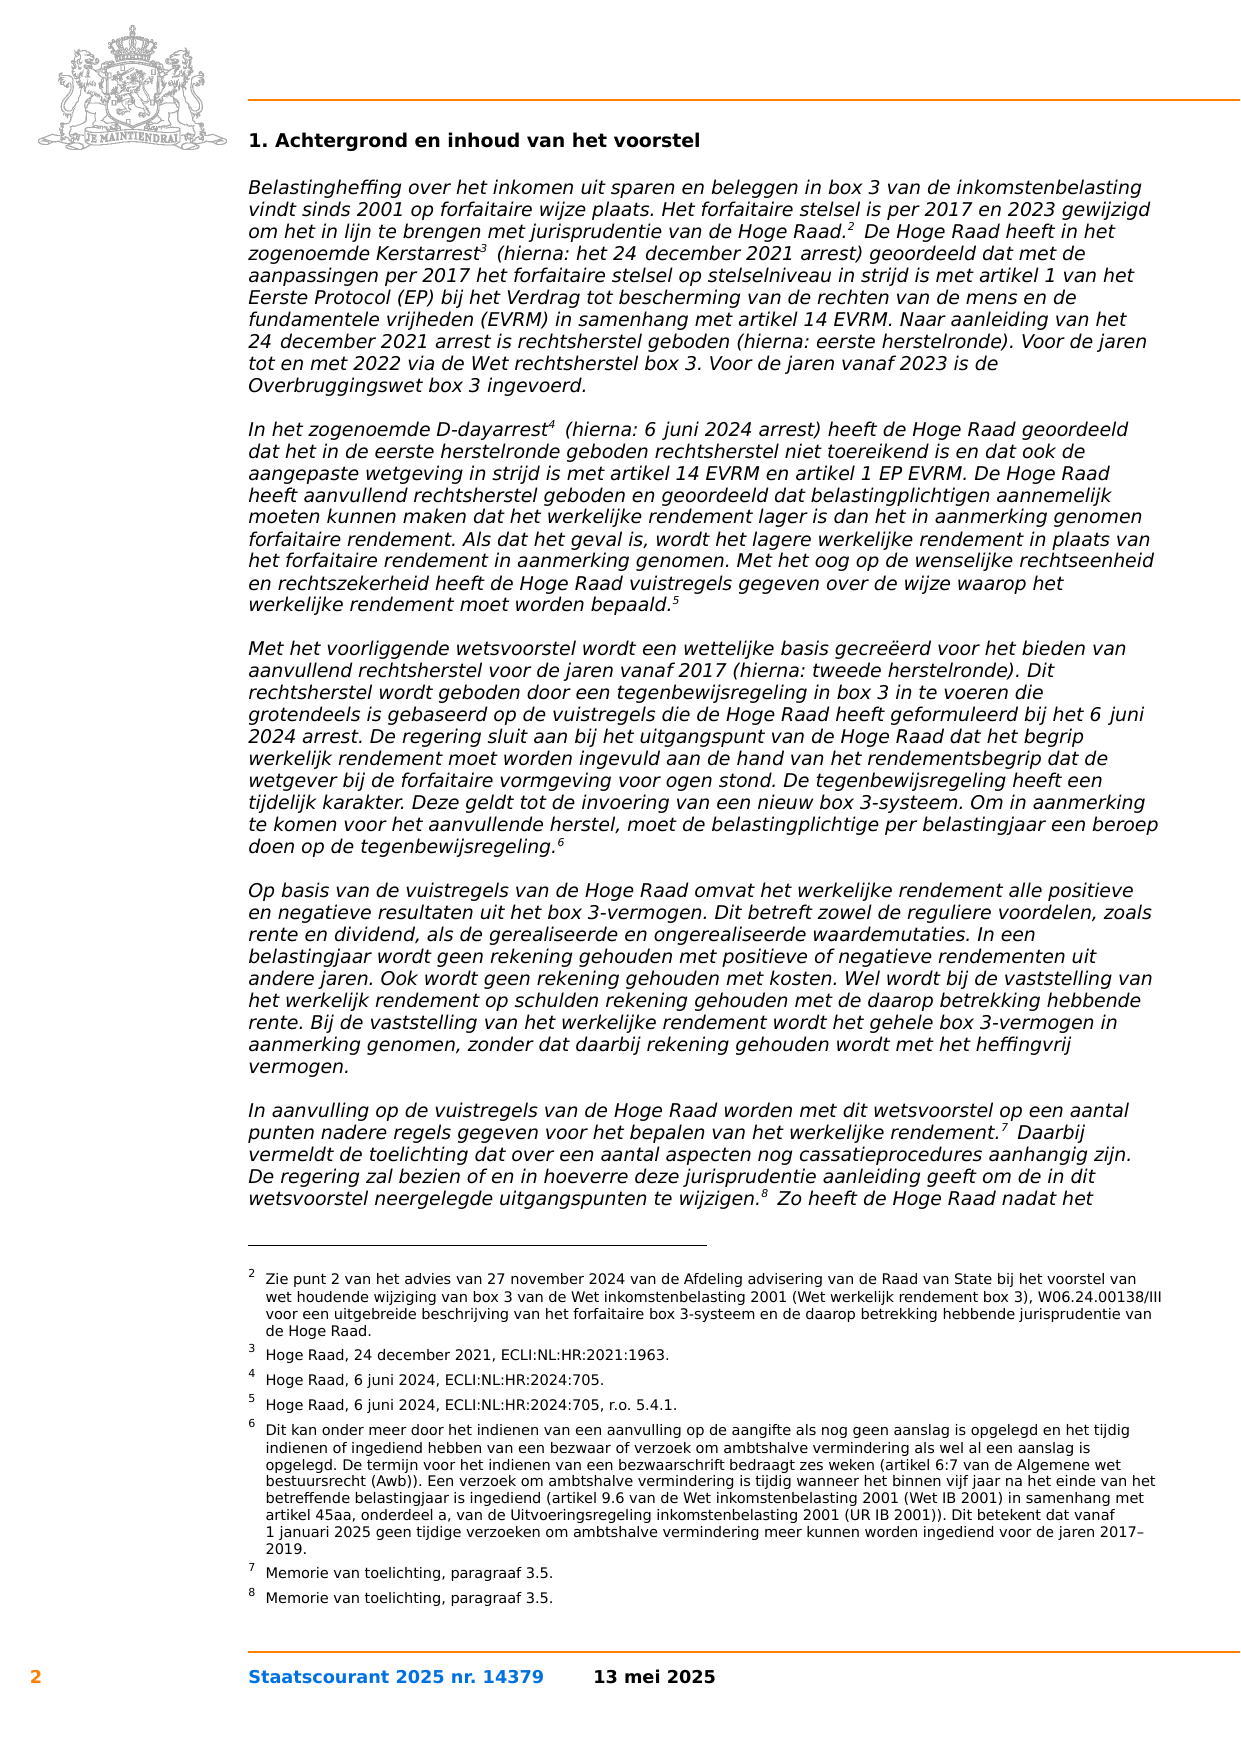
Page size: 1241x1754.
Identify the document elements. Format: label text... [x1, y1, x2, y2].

text Dit kan onder meer door het indienen van een aanvulling op de aangifte als nog geen aanslag is opgelegd en het tijdig indienen of ingediend hebben van een bezwaar of verzoek om ambtshalve vermindering als wel al een aanslag is opgelegd. De termijn voor het indienen van een bezwaarschrift bedraagt zes weken (artikel 6:7 van de Algemene wet bestuursrecht (Awb)). Een verzoek om ambtshalve vermindering is tijdig wanneer het binnen vijf jaar na het einde van het betreffende belastingjaar is ingediend (artikel 9.6 van de Wet inkomstenbelasting 2001 (Wet IB 2001) in samenhang met artikel 45aa, onderdeel a, van de Uitvoeringsregeling inkomstenbelasting 2001 (UR IB 2001)). Dit betekent dat vanaf 1 januari 2025 geen tijdige verzoeken om ambtshalve vermindering meer kunnen worden ingediend voor de jaren 2017–2019. [248, 1418, 1163, 1558]
text Memorie van toelichting, paragraaf 3.5. [248, 1586, 1163, 1608]
text Hoge Raad, 6 juni 2024, ECLI:NL:HR:2024:705, r.o. 5.4.1. [248, 1393, 1163, 1415]
picture [38, 25, 227, 150]
text Hoge Raad, 6 juni 2024, ECLI:NL:HR:2024:705. [248, 1368, 1163, 1390]
text Hoge Raad, 24 december 2021, ECLI:NL:HR:2021:1963. [248, 1343, 1163, 1365]
text Belastingheffing over het inkomen uit sparen en beleggen in box 3 van de inkomstenbelasting vindt sinds 2001 op forfaitaire wijze plaats. Het forfaitaire stelsel is per 2017 en 2023 gewijzigd om het in lijn te brengen met jurisprudentie van de Hoge Raad. De Hoge Raad heeft in het zogenoemde Kerstarrest (hierna: het 24 december 2021 arrest) geoordeeld dat met de aanpassingen per 2017 het forfaitaire stelsel op stelselniveau in strijd is met artikel 1 van het Eerste Protocol (EP) bij het Verdrag tot bescherming van de rechten van de mens en de fundamentele vrijheden (EVRM) in samenhang met artikel 14 EVRM. Naar aanleiding van het 24 december 2021 arrest is rechtsherstel geboden (hierna: eerste herstelronde). Voor de jaren tot en met 2022 via de Wet rechtsherstel box 3. Voor de jaren vanaf 2023 is de Overbruggingswet box 3 ingevoerd. [248, 177, 1163, 397]
text Zie punt 2 van het advies van 27 november 2024 van de Afdeling advisering van de Raad van State bij het voorstel van wet houdende wijziging van box 3 van de Wet inkomstenbelasting 2001 (Wet werkelijk rendement box 3), W06.24.00138/III voor een uitgebreide beschrijving van het forfaitaire box 3-systeem en de daarop betrekking hebbende jurisprudentie van de Hoge Raad. [248, 1267, 1163, 1340]
text Memorie van toelichting, paragraaf 3.5. [248, 1561, 1163, 1583]
text Op basis van de vuistregels van de Hoge Raad omvat het werkelijke rendement alle positieve en negatieve resultaten uit het box 3-vermogen. Dit betreft zowel de reguliere voordelen, zoals rente en dividend, als de gerealiseerde en ongerealiseerde waardemutaties. In een belastingjaar wordt geen rekening gehouden met positieve of negatieve rendementen uit andere jaren. Ook wordt geen rekening gehouden met kosten. Wel wordt bij de vaststelling van het werkelijk rendement op schulden rekening gehouden met de daarop betrekking hebbende rente. Bij de vaststelling van het werkelijke rendement wordt het gehele box 3-vermogen in aanmerking genomen, zonder dat daarbij rekening gehouden wordt met het heffingvrij vermogen. [248, 880, 1163, 1078]
text Met het voorliggende wetsvoorstel wordt een wettelijke basis gecreëerd voor het bieden van aanvullend rechtsherstel voor de jaren vanaf 2017 (hierna: tweede herstelronde). Dit rechtsherstel wordt geboden door een tegenbewijsregeling in box 3 in te voeren die grotendeels is gebaseerd op de vuistregels die de Hoge Raad heeft geformuleerd bij het 6 juni 2024 arrest. De regering sluit aan bij het uitgangspunt van de Hoge Raad dat het begrip werkelijk rendement moet worden ingevuld aan de hand van het rendementsbegrip dat de wetgever bij de forfaitaire vormgeving voor ogen stond. De tegenbewijsregeling heeft een tijdelijk karakter. Deze geldt tot de invoering van een nieuw box 3-systeem. Om in aanmerking te komen voor het aanvullende herstel, moet de belastingplichtige per belastingjaar een beroep doen op de tegenbewijsregeling. [248, 638, 1163, 858]
text In het zogenoemde D-dayarrest (hierna: 6 juni 2024 arrest) heeft de Hoge Raad geoordeeld dat het in de eerste herstelronde geboden rechtsherstel niet toereikend is en dat ook de aangepaste wetgeving in strijd is met artikel 14 EVRM en artikel 1 EP EVRM. De Hoge Raad heeft aanvullend rechtsherstel geboden en geoordeeld dat belastingplichtigen aannemelijk moeten kunnen maken dat het werkelijke rendement lager is dan het in aanmerking genomen forfaitaire rendement. Als dat het geval is, wordt het lagere werkelijke rendement in plaats van het forfaitaire rendement in aanmerking genomen. Met het oog op de wenselijke rechtseenheid en rechtszekerheid heeft de Hoge Raad vuistregels gegeven over de wijze waarop het werkelijke rendement moet worden bepaald. [248, 418, 1163, 616]
text In aanvulling op de vuistregels van de Hoge Raad worden met dit wetsvoorstel op een aantal punten nadere regels gegeven voor het bepalen van het werkelijke rendement. Daarbij vermeldt de toelichting dat over een aantal aspecten nog cassatieprocedures aanhangig zijn. De regering zal bezien of en in hoeverre deze jurisprudentie aanleiding geeft om de in dit wetsvoorstel neergelegde uitgangspunten te wijzigen. Zo heeft de Hoge Raad nadat het [248, 1099, 1163, 1209]
subtitle 1. Achtergrond en inhoud van het voorstel [248, 130, 1163, 152]
